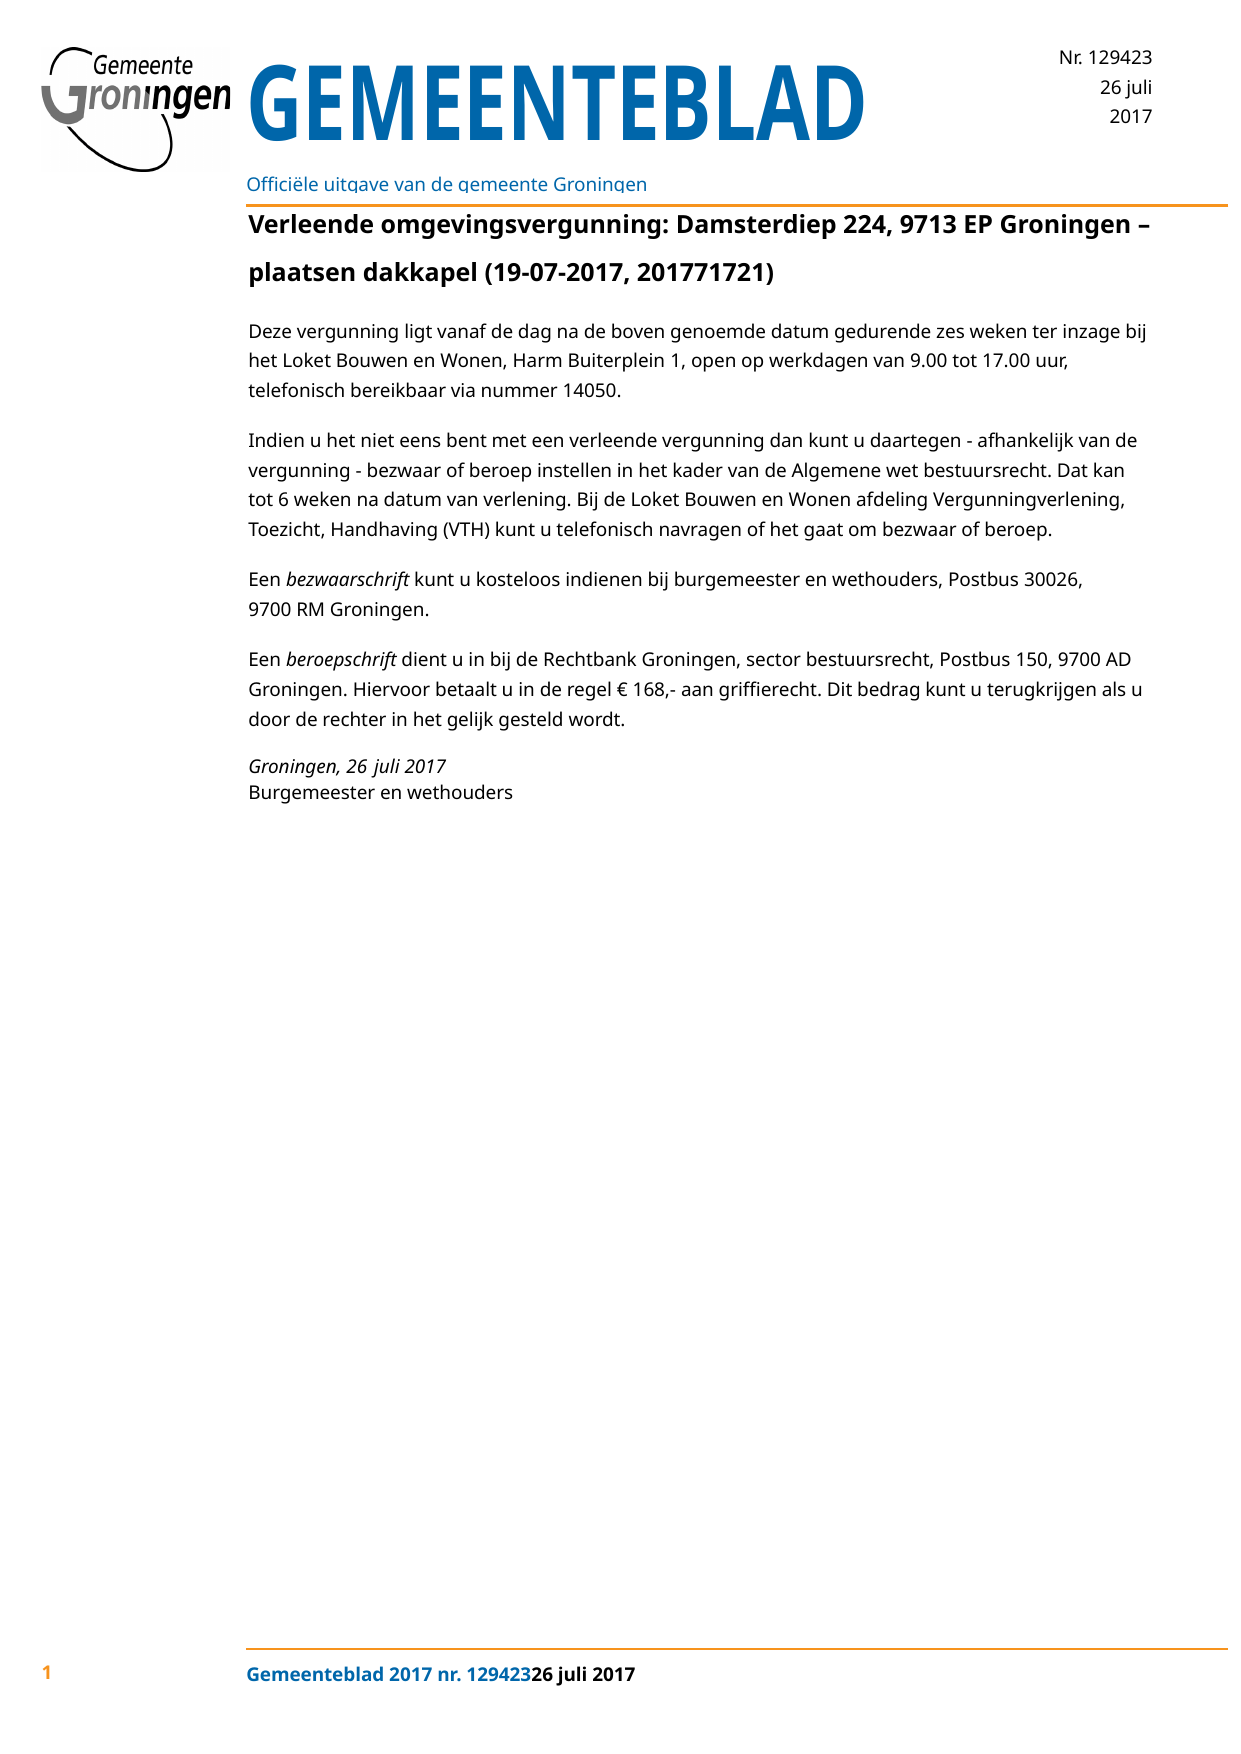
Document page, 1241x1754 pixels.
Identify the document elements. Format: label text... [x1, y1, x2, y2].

text Een bezwaarschrift kunt u kosteloos indienen bij burgemeester en wethouders, Postbus 30026, 9700 RM Groningen. [248, 567, 1152, 622]
text Groningen, 26 juli 2017 [248, 754, 1152, 779]
text Verleende omgevingsvergunning: Damsterdiep 224, 9713 EP Groningen – plaatsen dakkapel (19-07-2017, 201771721) [248, 207, 1152, 288]
text Burgemeester en wethouders [248, 779, 1152, 805]
picture [41, 47, 231, 172]
text Deze vergunning ligt vanaf de dag na de boven genoemde datum gedurende zes weken ter inzage bij het Loket Bouwen en Wonen, Harm Buiterplein 1, open op werkdagen van 9.00 tot 17.00 uur, telefonisch bereikbaar via nummer 14050. [248, 318, 1152, 403]
text Een beroepschrift dient u in bij de Rechtbank Groningen, sector bestuursrecht, Postbus 150, 9700 AD Groningen. Hiervoor betaalt u in de regel € 168,- aan griffierecht. Dit bedrag kunt u terugkrijgen als u door de rechter in het gelijk gesteld wordt. [248, 647, 1152, 732]
text Indien u het niet eens bent met een verleende vergunning dan kunt u daartegen - afhankelijk van de vergunning - bezwaar of beroep instellen in het kader van de Algemene wet bestuursrecht. Dat kan tot 6 weken na datum van verlening. Bij de Loket Bouwen en Wonen afdeling Vergunningverlening, Toezicht, Handhaving (VTH) kunt u telefonisch navragen of het gaat om bezwaar of beroep. [248, 427, 1152, 542]
